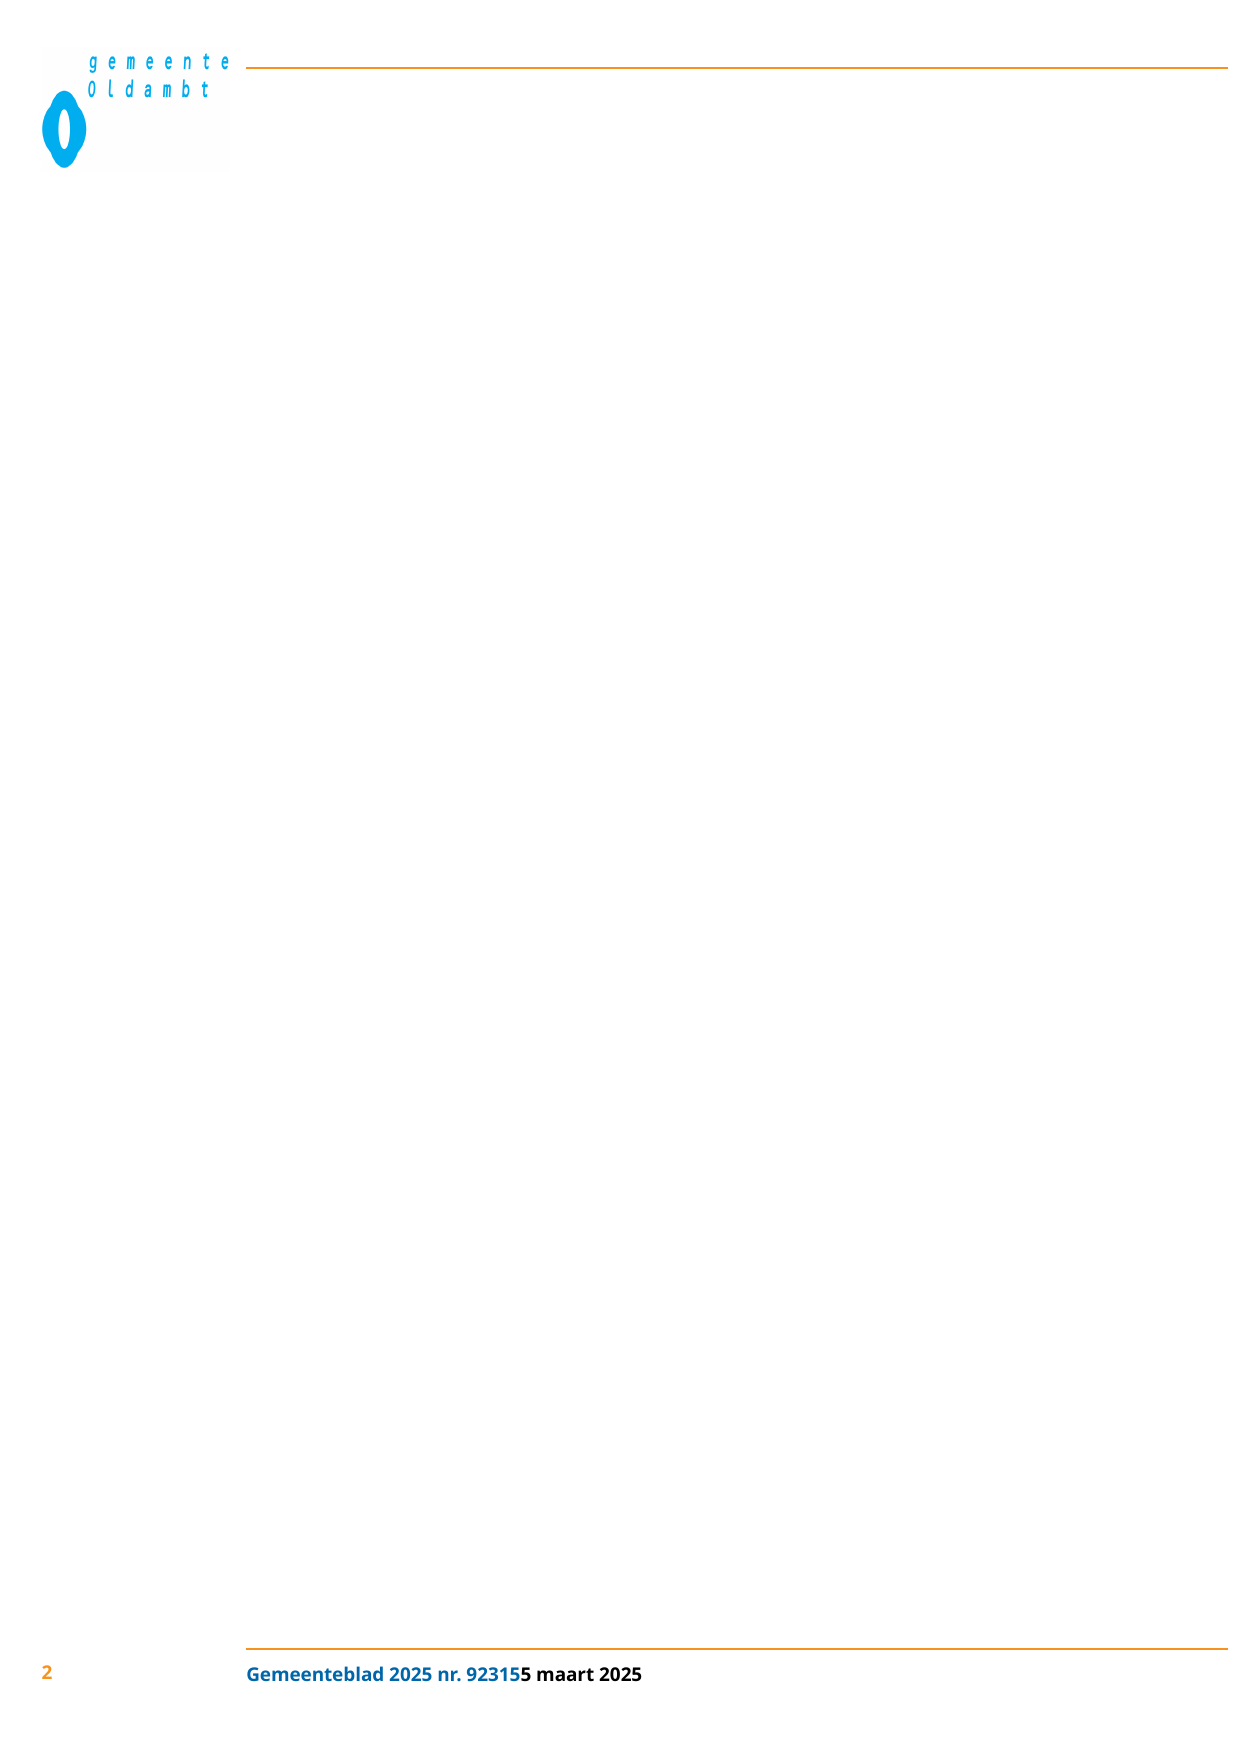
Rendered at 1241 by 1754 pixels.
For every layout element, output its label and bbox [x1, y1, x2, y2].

picture [41, 47, 231, 172]
